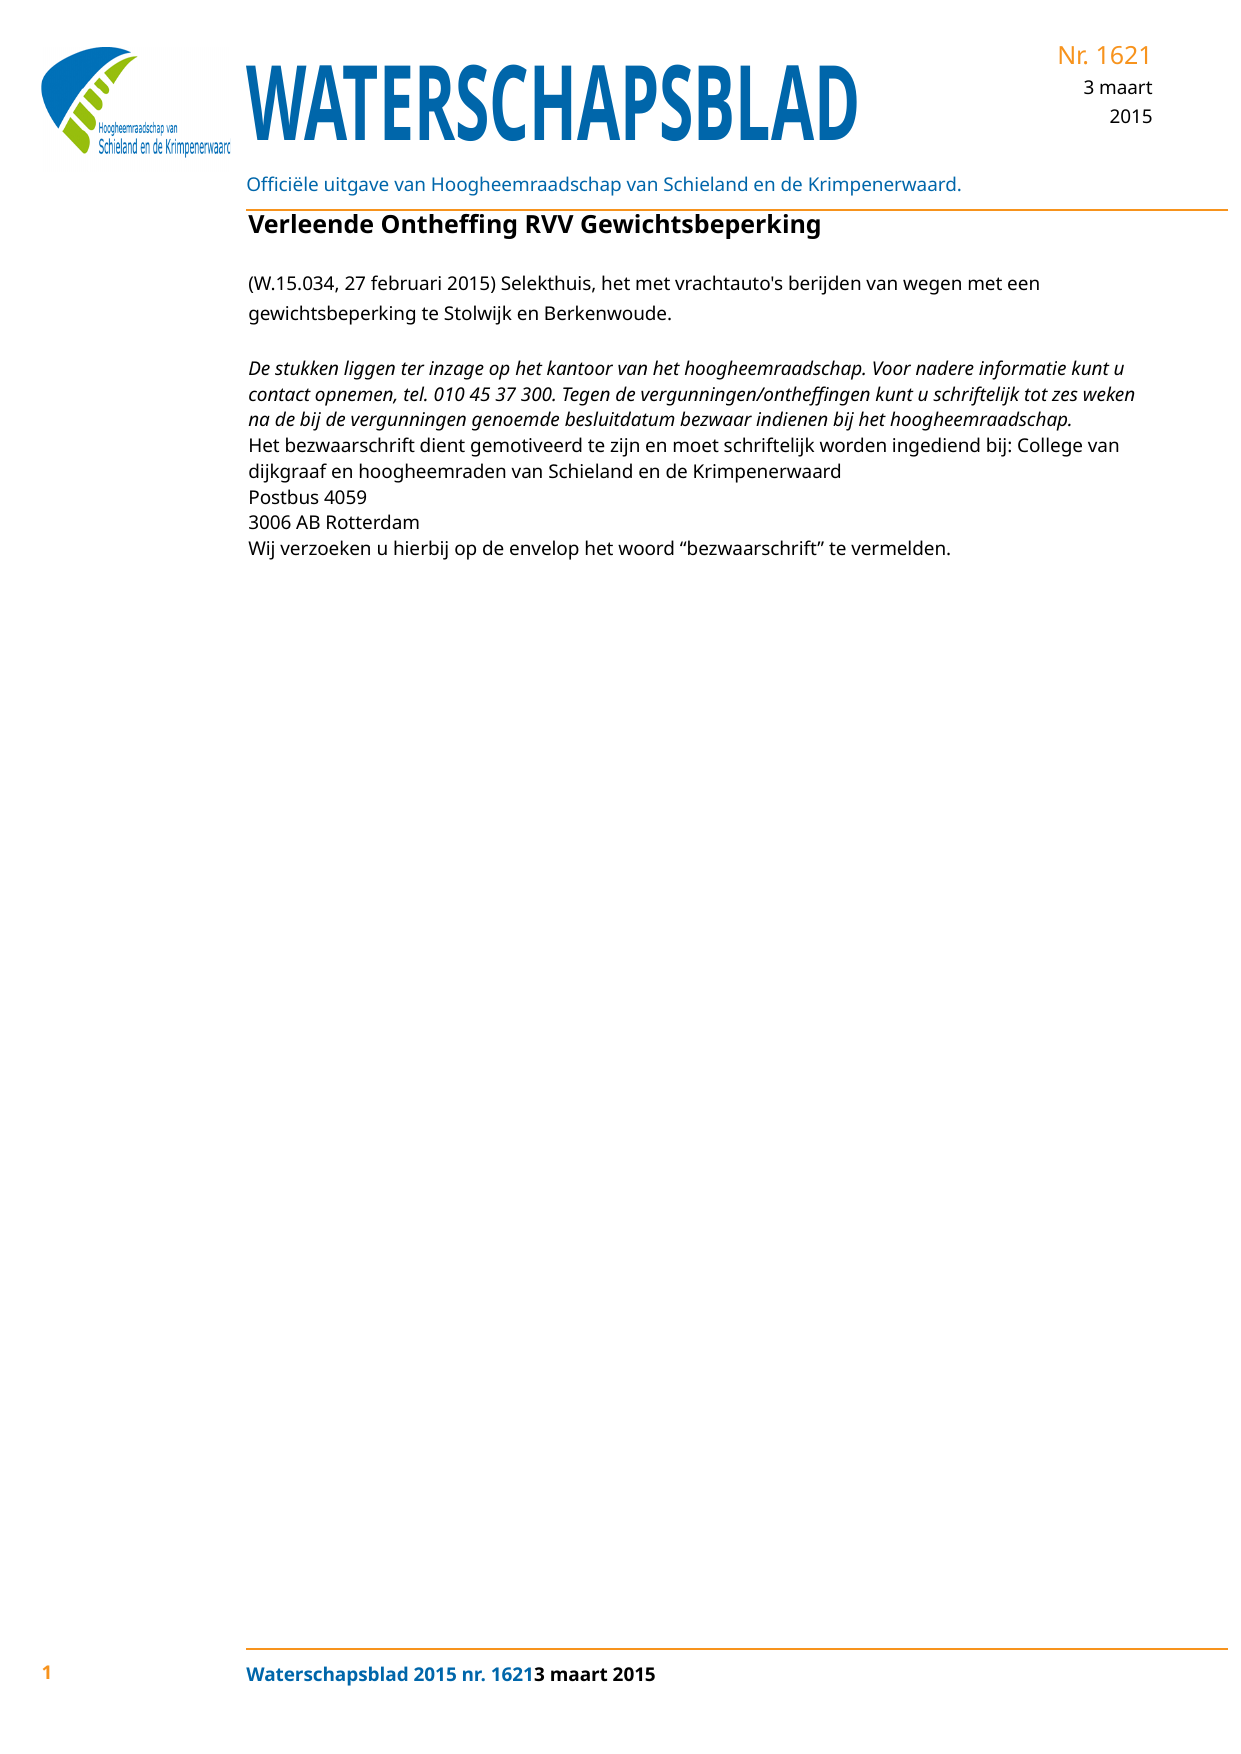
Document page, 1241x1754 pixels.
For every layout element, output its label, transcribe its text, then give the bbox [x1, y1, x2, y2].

text Postbus 4059 [248, 484, 1152, 509]
picture [41, 47, 231, 172]
text 3006 AB Rotterdam [248, 509, 1152, 535]
text De stukken liggen ter inzage op het kantoor van het hoogheemraadschap. Voor nadere informatie kunt u contact opnemen, tel. 010 45 37 300. Tegen de vergunningen/ontheffingen kunt u schriftelijk tot zes weken na de bij de vergunningen genoemde besluitdatum bezwaar indienen bij het hoogheemraadschap. [248, 355, 1152, 432]
text (W.15.034, 27 februari 2015) Selekthuis, het met vrachtauto's berijden van wegen met een gewichtsbeperking te Stolwijk en Berkenwoude. [248, 270, 1152, 326]
text Wij verzoeken u hierbij op de envelop het woord “bezwaarschrift” te vermelden. [248, 535, 1152, 561]
text Het bezwaarschrift dient gemotiveerd te zijn en moet schriftelijk worden ingediend bij: College van dijkgraaf en hoogheemraden van Schieland en de Krimpenerwaard [248, 432, 1152, 484]
text Verleende Ontheffing RVV Gewichtsbeperking [248, 211, 1152, 241]
